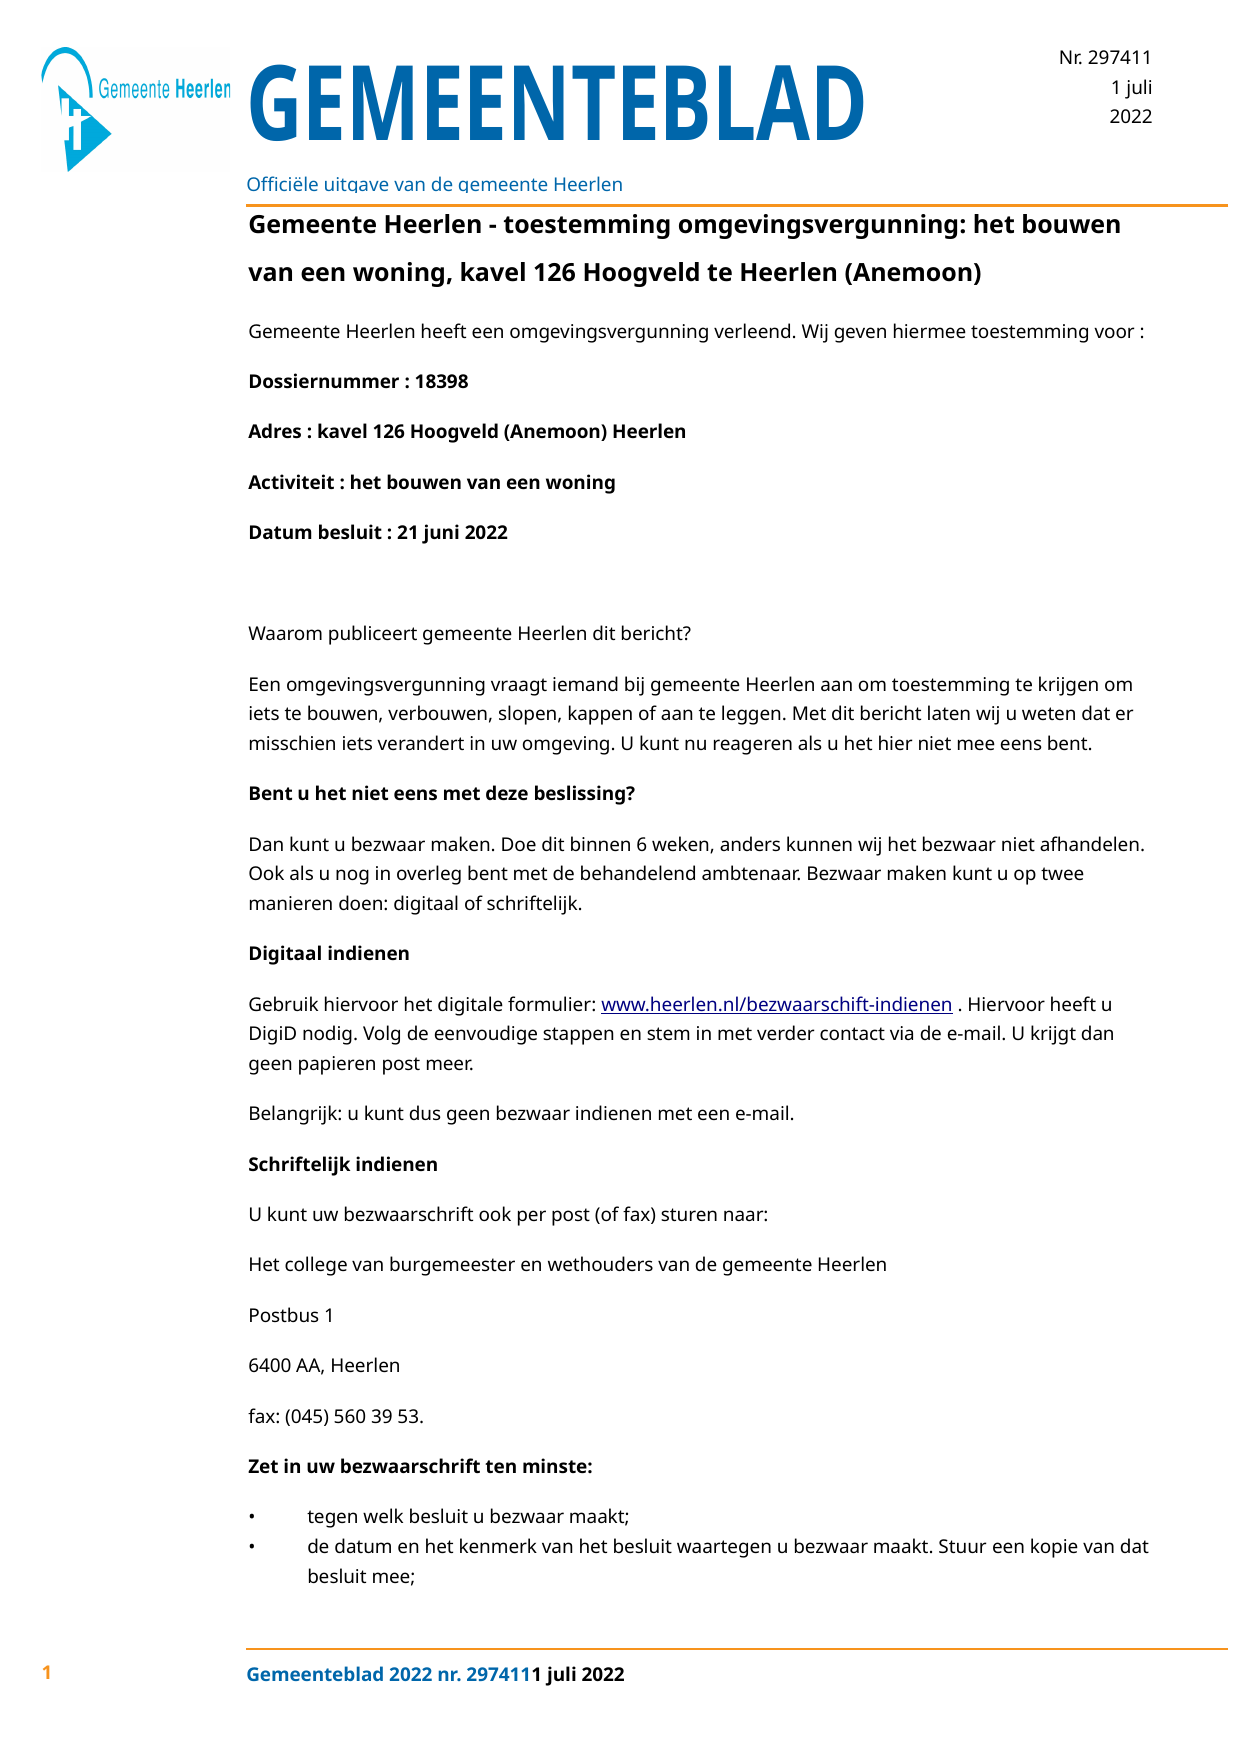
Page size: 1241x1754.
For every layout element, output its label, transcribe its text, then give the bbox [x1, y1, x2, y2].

text Het college van burgemeester en wethouders van de gemeente Heerlen [248, 1252, 1152, 1277]
text Bent u het niet eens met deze beslissing? [248, 780, 1152, 806]
text Digitaal indienen [248, 940, 1152, 966]
text Gebruik hiervoor het digitale formulier: www.heerlen.nl/bezwaarschift-indienen . Hiervoor heeft u DigiD nodig. Volg de eenvoudige stappen en stem in met verder contact via de e-mail. U krijgt dan geen papieren post meer. [248, 991, 1152, 1076]
text Waarom publiceert gemeente Heerlen dit bericht? [248, 620, 1152, 646]
text Postbus 1 [248, 1302, 1152, 1328]
text Belangrijk: u kunt dus geen bezwaar indienen met een e-mail. [248, 1100, 1152, 1126]
text Adres : kavel 126 Hoogveld (Anemoon) Heerlen [248, 419, 1152, 444]
text Een omgevingsvergunning vraagt iemand bij gemeente Heerlen aan om toestemming te krijgen om iets te bouwen, verbouwen, slopen, kappen of aan te leggen. Met dit bericht laten wij u weten dat er misschien iets verandert in uw omgeving. U kunt nu reageren als u het hier niet mee eens bent. [248, 671, 1152, 756]
picture [41, 47, 231, 172]
text U kunt uw bezwaarschrift ook per post (of fax) sturen naar: [248, 1201, 1152, 1227]
text Gemeente Heerlen heeft een omgevingsvergunning verleend. Wij geven hiermee toestemming voor : [248, 318, 1152, 344]
picture [41, 47, 59, 70]
text Activiteit : het bouwen van een woning [248, 469, 1152, 495]
text Gemeente Heerlen - toestemming omgevingsvergunning: het bouwen van een woning, kavel 126 Hoogveld te Heerlen (Anemoon) [248, 207, 1152, 288]
text Dan kunt u bezwaar maken. Doe dit binnen 6 weken, anders kunnen wij het bezwaar niet afhandelen. Ook als u nog in overleg bent met de behandelend ambtenaar. Bezwaar maken kunt u op twee manieren doen: digitaal of schriftelijk. [248, 831, 1152, 916]
text Datum besluit : 21 juni 2022 [248, 519, 1152, 545]
text fax: (045) 560 39 53. [248, 1403, 1152, 1429]
text Dossiernummer : 18398 [248, 368, 1152, 394]
list de datum en het kenmerk van het besluit waartegen u bezwaar maakt. Stuur een kopie van dat besluit mee; [248, 1533, 1152, 1589]
list tegen welk besluit u bezwaar maakt; [248, 1504, 1152, 1529]
text Zet in uw bezwaarschrift ten minste: [248, 1453, 1152, 1479]
text Schriftelijk indienen [248, 1151, 1152, 1177]
text 6400 AA, Heerlen [248, 1352, 1152, 1378]
